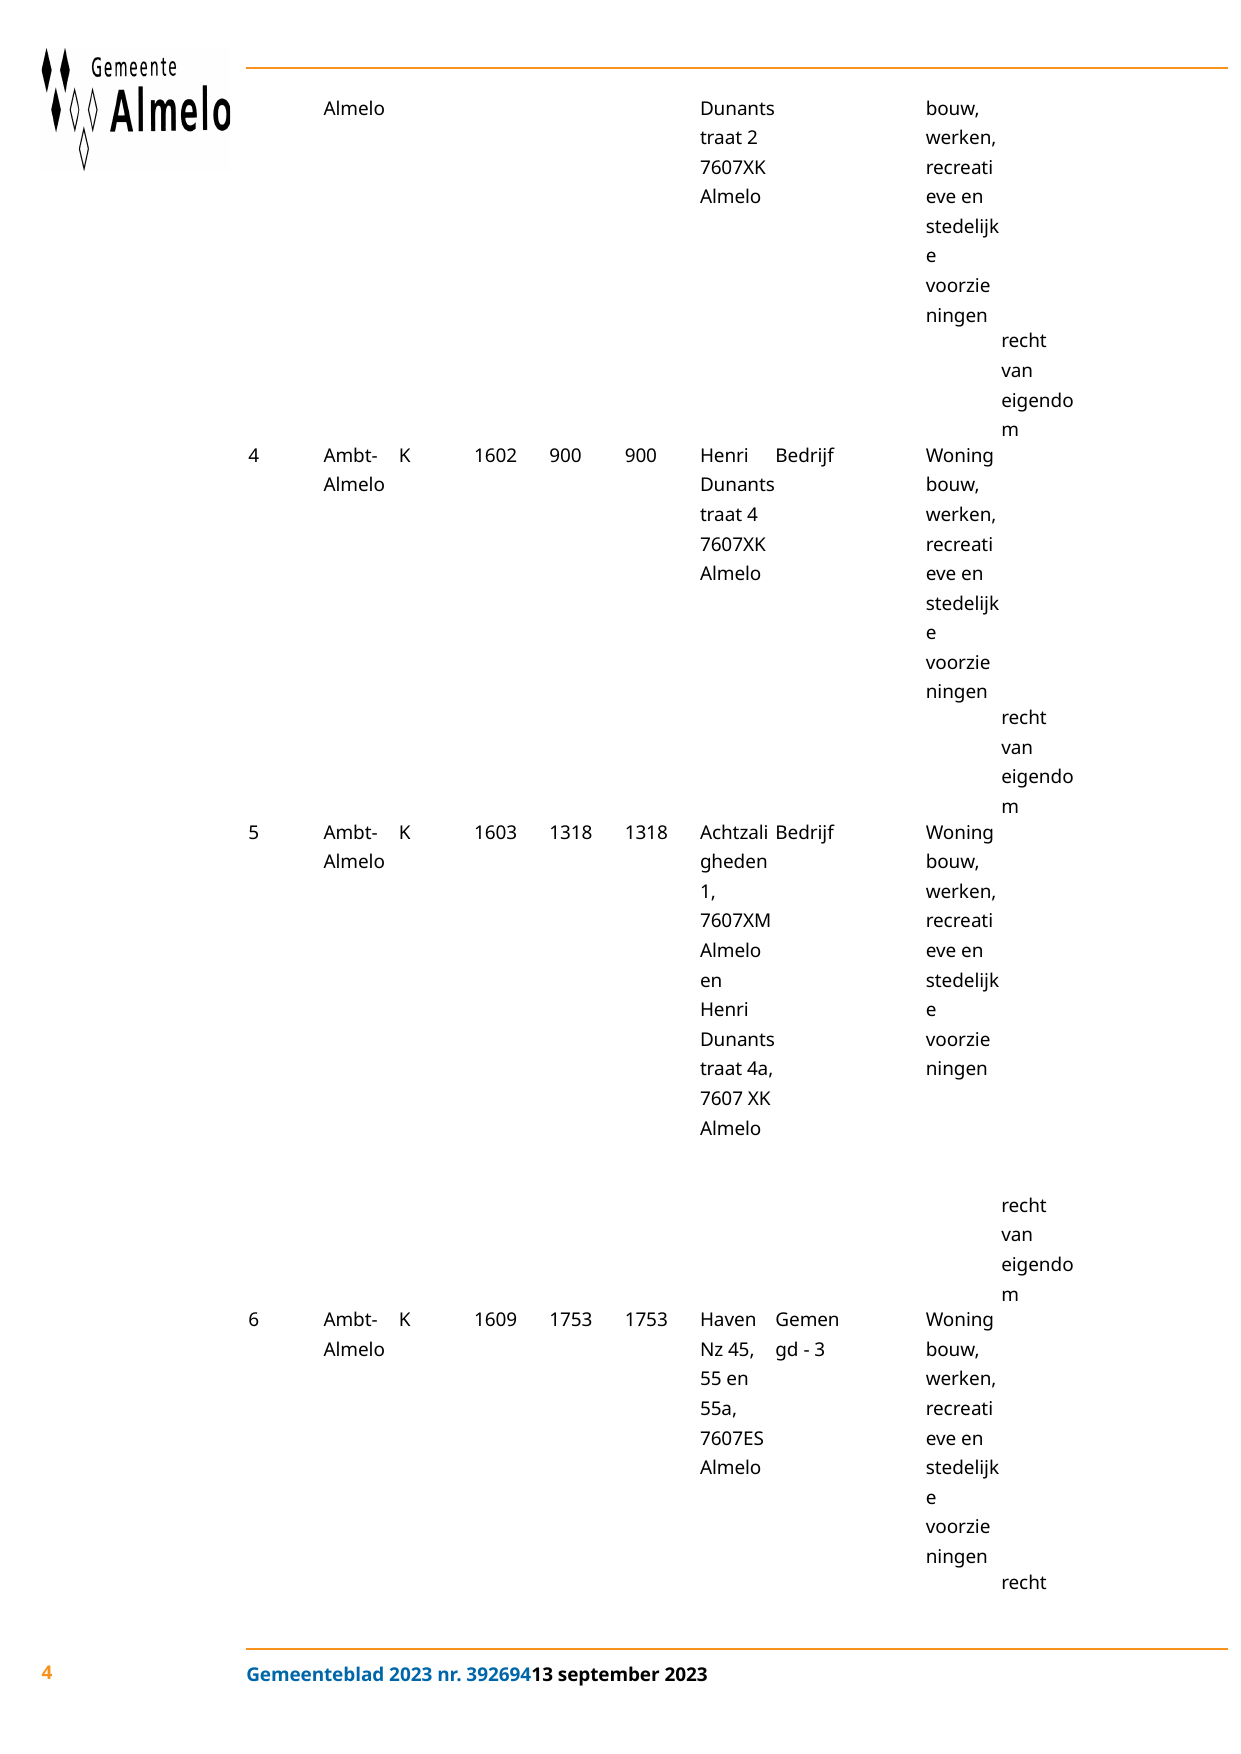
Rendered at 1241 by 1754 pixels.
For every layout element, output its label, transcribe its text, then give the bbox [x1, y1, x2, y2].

table_cell [474, 705, 549, 819]
table_cell [399, 95, 474, 328]
table_cell Woningbouw, werken, recreatieve en stedelijke voorzieningen [926, 819, 1001, 1141]
picture [41, 47, 231, 172]
table_cell [248, 705, 323, 819]
table_cell [248, 1166, 323, 1192]
table_cell 1753 [549, 1306, 624, 1569]
table_cell Gemengd - 3 [775, 1306, 850, 1569]
table_cell Almelo [323, 95, 398, 328]
table_cell [474, 95, 549, 328]
table_cell recht van eigendom [1001, 705, 1076, 819]
table_cell [926, 1569, 1001, 1594]
table_cell [549, 1166, 624, 1192]
table_cell [700, 1141, 775, 1166]
table_cell Dunantstraat 2 7607XK Almelo [700, 95, 775, 328]
table_cell [399, 705, 474, 819]
table_cell [248, 95, 323, 328]
table_cell [775, 1166, 850, 1192]
table_cell [248, 328, 323, 442]
table_cell Bedrijf [775, 442, 850, 704]
table_cell [625, 95, 700, 328]
table_cell [850, 819, 926, 1141]
table_cell [775, 705, 850, 819]
table_cell [323, 1166, 398, 1192]
table_cell [850, 95, 926, 328]
table_cell [926, 1192, 1001, 1306]
table_cell [625, 1166, 700, 1192]
table_cell [474, 1569, 549, 1594]
table_cell [775, 1192, 850, 1306]
table_cell [926, 328, 1001, 442]
table_cell [700, 1569, 775, 1594]
table_cell [700, 1192, 775, 1306]
table_cell [850, 328, 926, 442]
table_cell 4 [248, 442, 323, 704]
table_cell Ambt-Almelo [323, 819, 398, 1141]
table_cell Ambt-Almelo [323, 1306, 398, 1569]
table_cell bouw, werken, recreatieve en stedelijke voorzieningen [926, 95, 1001, 328]
table_cell 1753 [625, 1306, 700, 1569]
table_cell [474, 328, 549, 442]
table_cell [625, 705, 700, 819]
table_cell [399, 1192, 474, 1306]
table_cell [700, 328, 775, 442]
table_cell 1602 [474, 442, 549, 704]
table_cell [474, 1141, 549, 1166]
table_cell [1001, 1166, 1076, 1192]
table_cell [625, 328, 700, 442]
table_cell [549, 1569, 624, 1594]
table_cell recht [1001, 1569, 1076, 1594]
table_cell Ambt-Almelo [323, 442, 398, 704]
table_cell [850, 1192, 926, 1306]
table_cell 1609 [474, 1306, 549, 1569]
table_cell Woningbouw, werken, recreatieve en stedelijke voorzieningen [926, 1306, 1001, 1569]
table_cell 1318 [549, 819, 624, 1141]
table_cell [323, 1141, 398, 1166]
table_cell K [399, 1306, 474, 1569]
table_cell [700, 705, 775, 819]
table_cell [850, 705, 926, 819]
table_cell [850, 1306, 926, 1569]
table_cell [323, 1192, 398, 1306]
table_cell [625, 1192, 700, 1306]
table_cell [474, 1166, 549, 1192]
table_cell [850, 1141, 926, 1166]
table_cell Bedrijf [775, 819, 850, 1141]
table_cell K [399, 819, 474, 1141]
table_cell [323, 705, 398, 819]
table_cell [1001, 95, 1076, 328]
table_cell [399, 1141, 474, 1166]
table_cell [700, 1166, 775, 1192]
table_cell [549, 705, 624, 819]
table_cell recht van eigendom [1001, 328, 1076, 442]
table_cell [926, 705, 1001, 819]
table_cell [926, 1166, 1001, 1192]
table_cell 900 [625, 442, 700, 704]
table_cell Woningbouw, werken, recreatieve en stedelijke voorzieningen [926, 442, 1001, 704]
table_cell 1318 [625, 819, 700, 1141]
table_cell 900 [549, 442, 624, 704]
table_cell [474, 1192, 549, 1306]
table_cell [1001, 442, 1076, 704]
table_cell [323, 328, 398, 442]
table_cell [625, 1569, 700, 1594]
table_cell [248, 1569, 323, 1594]
table_cell [775, 1141, 850, 1166]
table_cell [399, 328, 474, 442]
table_cell [926, 1141, 1001, 1166]
table_cell [850, 442, 926, 704]
table_cell [1001, 1141, 1076, 1166]
table_cell [399, 1569, 474, 1594]
table_cell [549, 1141, 624, 1166]
table_cell Henri Dunantstraat 4 7607XK Almelo [700, 442, 775, 704]
table_cell [248, 1141, 323, 1166]
table_cell [775, 1569, 850, 1594]
table_cell [850, 1569, 926, 1594]
table_cell [549, 95, 624, 328]
table_cell [625, 1141, 700, 1166]
table_cell [850, 1166, 926, 1192]
table_cell K [399, 442, 474, 704]
table_cell [323, 1569, 398, 1594]
table_cell [1001, 1306, 1076, 1569]
table_cell 6 [248, 1306, 323, 1569]
table_cell [775, 95, 850, 328]
table_cell recht van eigendom [1001, 1192, 1076, 1306]
table_cell [549, 1192, 624, 1306]
table_cell [248, 1192, 323, 1306]
table_cell 5 [248, 819, 323, 1141]
table_cell [399, 1166, 474, 1192]
table_cell 1603 [474, 819, 549, 1141]
table_cell Achtzaligheden 1, 7607XM Almelo en Henri Dunantstraat 4a, 7607 XK Almelo [700, 819, 775, 1141]
table_cell [1001, 819, 1076, 1141]
table_cell Haven Nz 45, 55 en 55a, 7607ES Almelo [700, 1306, 775, 1569]
table_cell [549, 328, 624, 442]
table_cell [775, 328, 850, 442]
